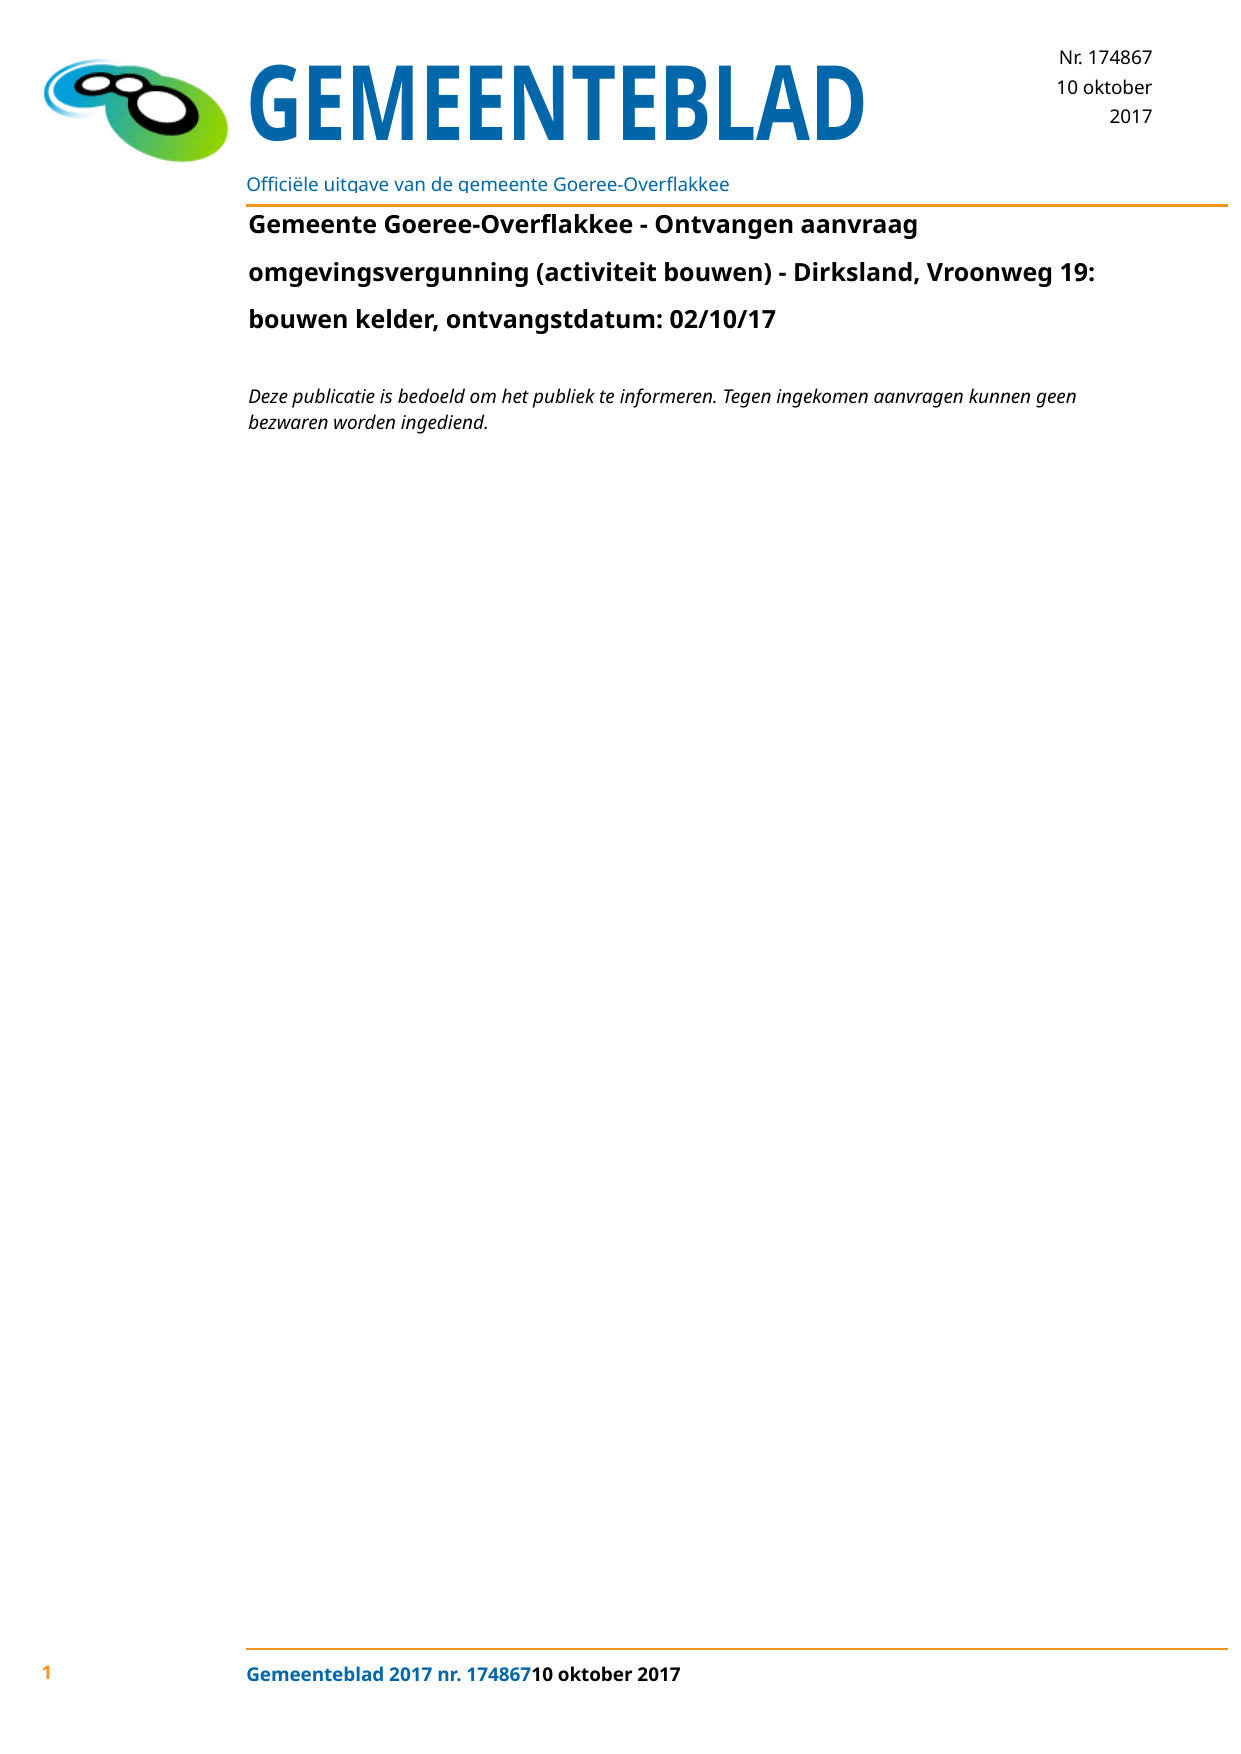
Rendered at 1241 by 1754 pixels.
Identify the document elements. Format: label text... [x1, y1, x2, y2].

text Deze publicatie is bedoeld om het publiek te informeren. Tegen ingekomen aanvragen kunnen geen bezwaren worden ingediend. [248, 384, 1152, 435]
text Gemeente Goeree-Overflakkee - Ontvangen aanvraag omgevingsvergunning (activiteit bouwen) - Dirksland, Vroonweg 19: bouwen kelder, ontvangstdatum: 02/10/17 [248, 207, 1152, 336]
picture [41, 47, 231, 172]
